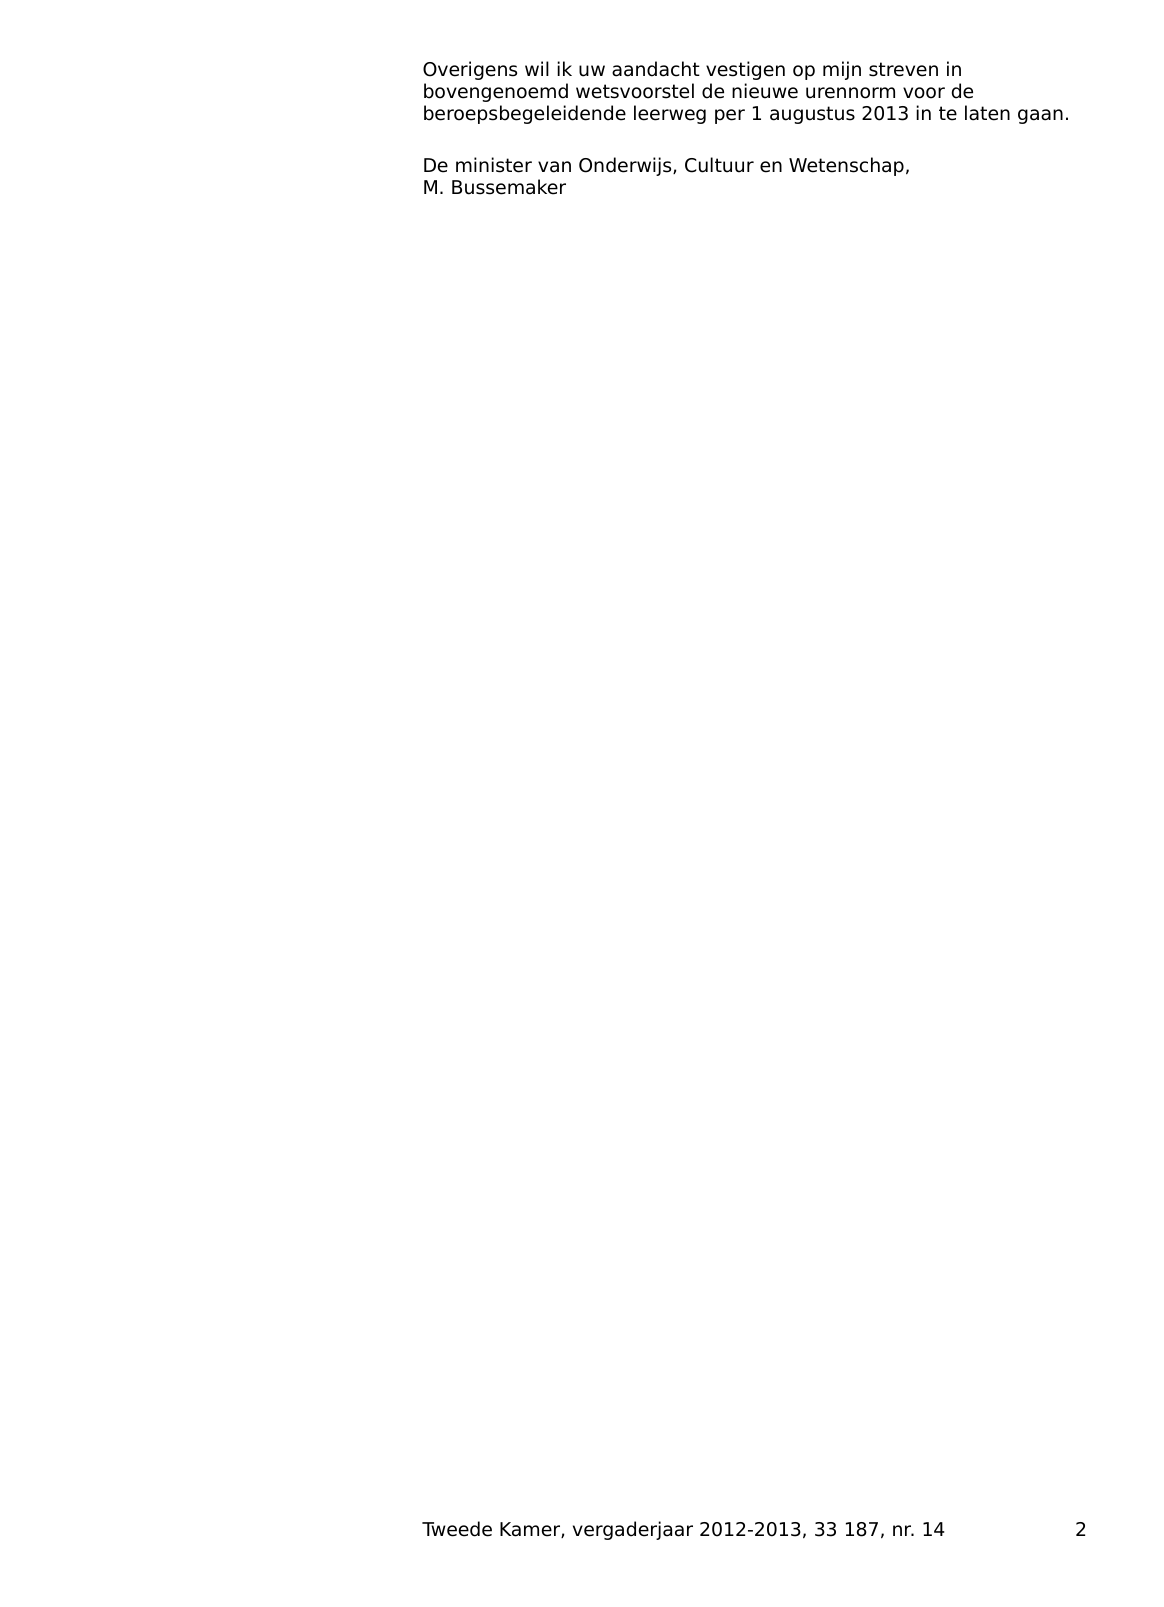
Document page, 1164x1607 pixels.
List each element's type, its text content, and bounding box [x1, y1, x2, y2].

text De minister van Onderwijs, Cultuur en Wetenschap, M. Bussemaker [422, 155, 1087, 199]
text Overigens wil ik uw aandacht vestigen op mijn streven in bovengenoemd wetsvoorstel de nieuwe urennorm voor de beroepsbegeleidende leerweg per 1 augustus 2013 in te laten gaan. [422, 59, 1087, 125]
